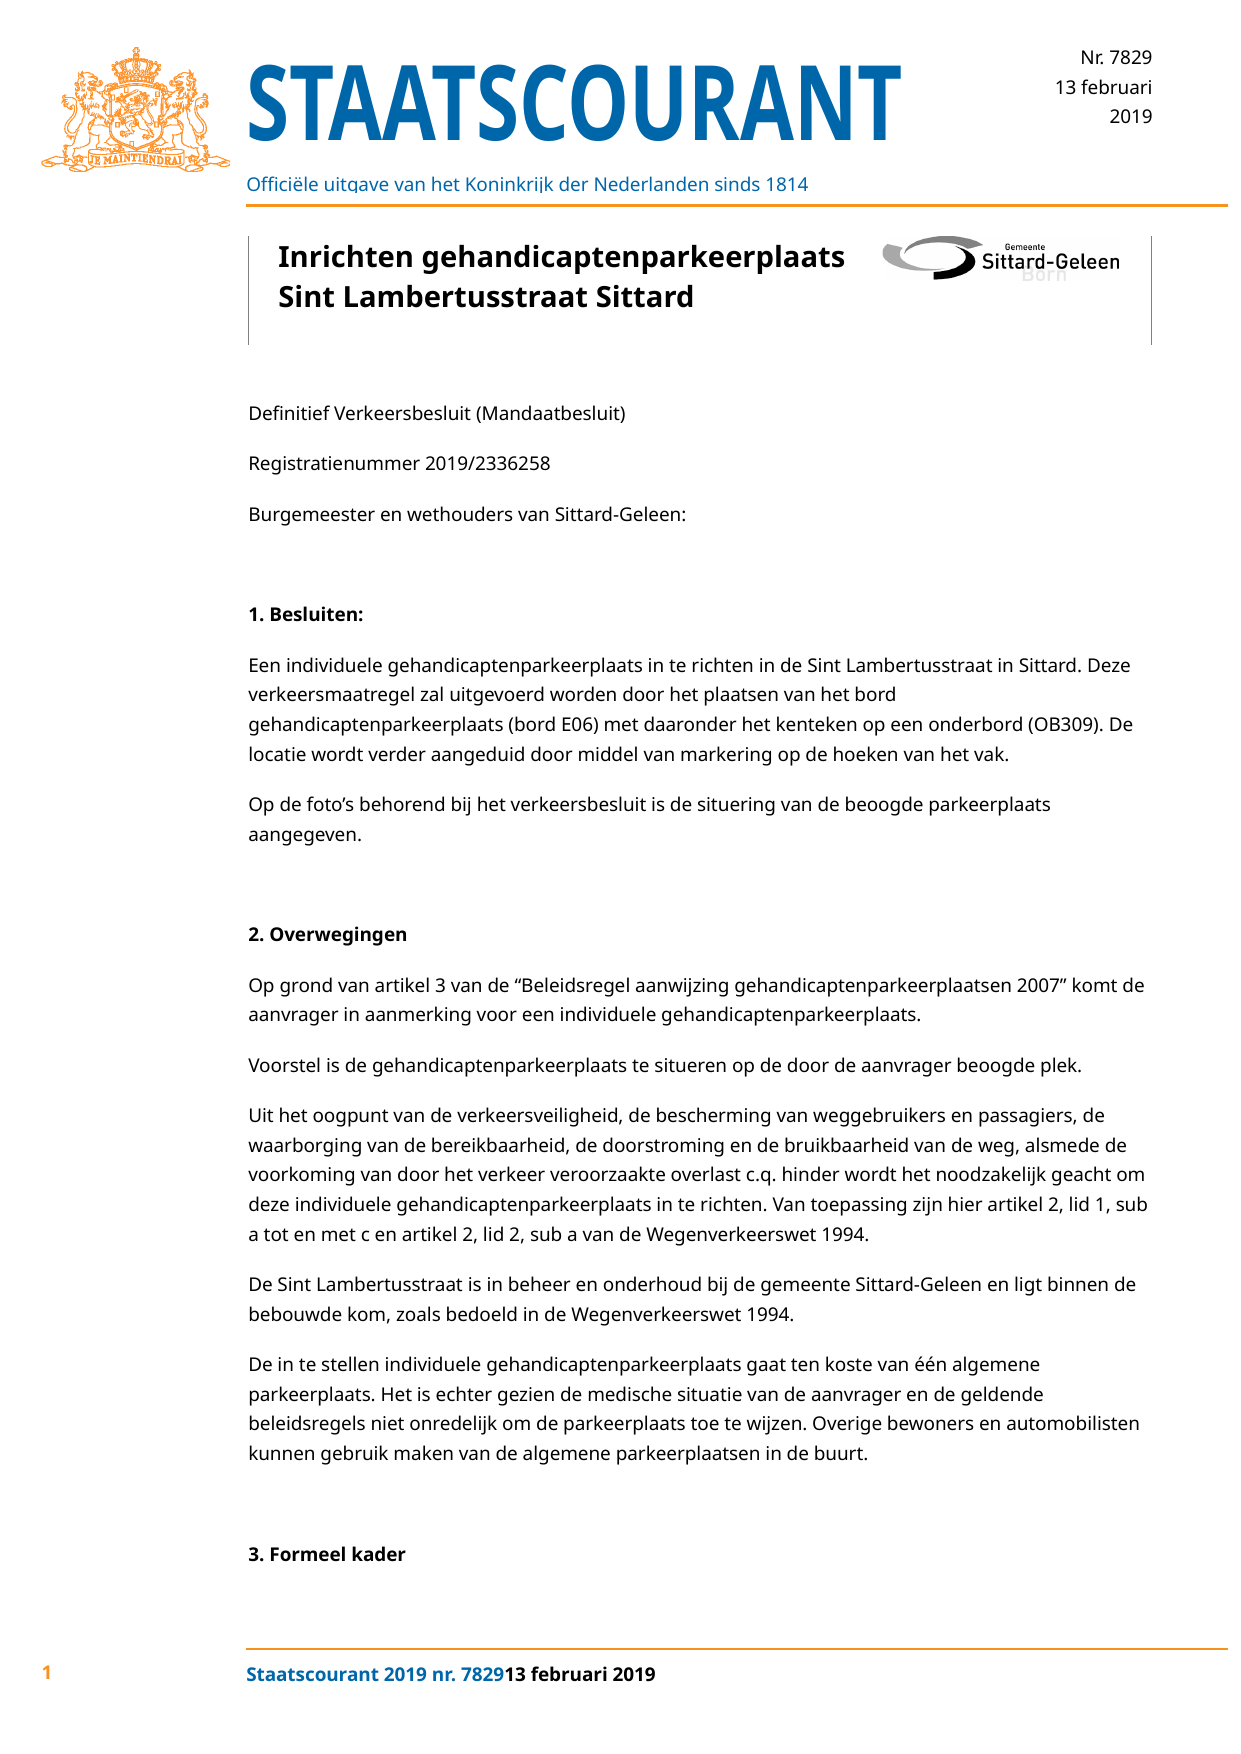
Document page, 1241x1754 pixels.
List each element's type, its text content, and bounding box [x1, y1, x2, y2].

text De Sint Lambertusstraat is in beheer en onderhoud bij de gemeente Sittard-Geleen en ligt binnen de bebouwde kom, zoals bedoeld in de Wegenverkeerswet 1994. [248, 1271, 1152, 1327]
text De in te stellen individuele gehandicaptenparkeerplaats gaat ten koste van één algemene parkeerplaats. Het is echter gezien de medische situatie van de aanvrager en de geldende beleidsregels niet onredelijk om de parkeerplaats toe te wijzen. Overige bewoners en automobilisten kunnen gebruik maken van de algemene parkeerplaatsen in de buurt. [248, 1351, 1152, 1466]
text Definitief Verkeersbesluit (Mandaatbesluit) [248, 400, 1152, 426]
text Op grond van artikel 3 van de “Beleidsregel aanwijzing gehandicaptenparkeerplaatsen 2007” komt de aanvrager in aanmerking voor een individuele gehandicaptenparkeerplaats. [248, 972, 1152, 1027]
picture [882, 236, 1119, 281]
table_header Inrichten gehandicaptenparkeerplaats Sint Lambertusstraat Sittard [249, 236, 850, 345]
text 1. Besluiten: [248, 602, 1152, 627]
table_header [850, 236, 1151, 345]
text Uit het oogpunt van de verkeersveiligheid, de bescherming van weggebruikers en passagiers, de waarborging van de bereikbaarheid, de doorstroming en de bruikbaarheid van de weg, alsmede de voorkoming van door het verkeer veroorzaakte overlast c.q. hinder wordt het noodzakelijk geacht om deze individuele gehandicaptenparkeerplaats in te richten. Van toepassing zijn hier artikel 2, lid 1, sub a tot en met c en artikel 2, lid 2, sub a van de Wegenverkeerswet 1994. [248, 1102, 1152, 1247]
text Op de foto’s behorend bij het verkeersbesluit is de situering van de beoogde parkeerplaats aangegeven. [248, 791, 1152, 847]
text 3. Formeel kader [248, 1541, 1152, 1567]
text Voorstel is de gehandicaptenparkeerplaats te situeren op de door de aanvrager beoogde plek. [248, 1052, 1152, 1078]
picture [41, 47, 231, 172]
text Registratienummer 2019/2336258 [248, 450, 1152, 476]
text Een individuele gehandicaptenparkeerplaats in te richten in de Sint Lambertusstraat in Sittard. Deze verkeersmaatregel zal uitgevoerd worden door het plaatsen van het bord gehandicaptenparkeerplaats (bord E06) met daaronder het kenteken op een onderbord (OB309). De locatie wordt verder aangeduid door middel van markering op de hoeken van het vak. [248, 652, 1152, 767]
text Burgemeester en wethouders van Sittard-Geleen: [248, 501, 1152, 527]
text 2. Overwegingen [248, 922, 1152, 947]
